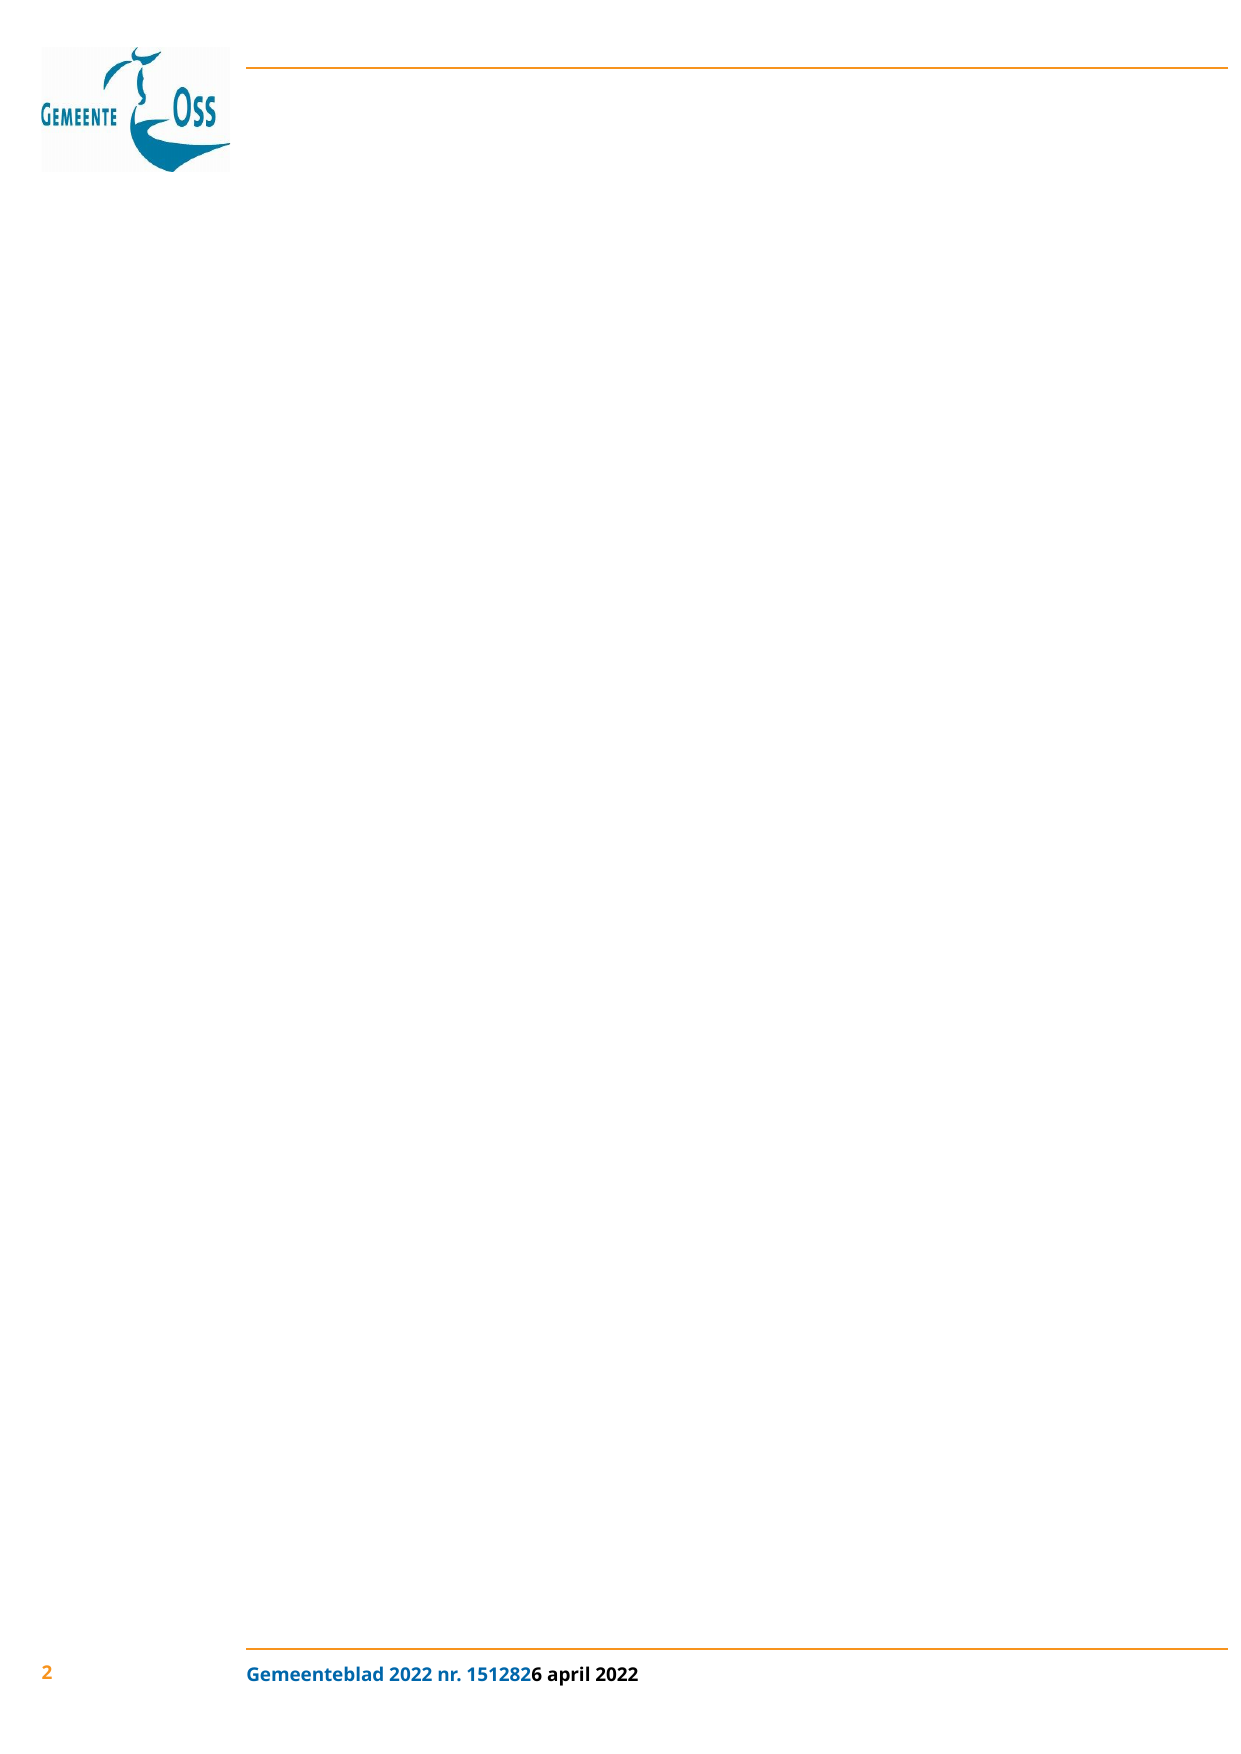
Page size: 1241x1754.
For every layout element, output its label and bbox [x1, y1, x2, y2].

picture [41, 47, 231, 172]
